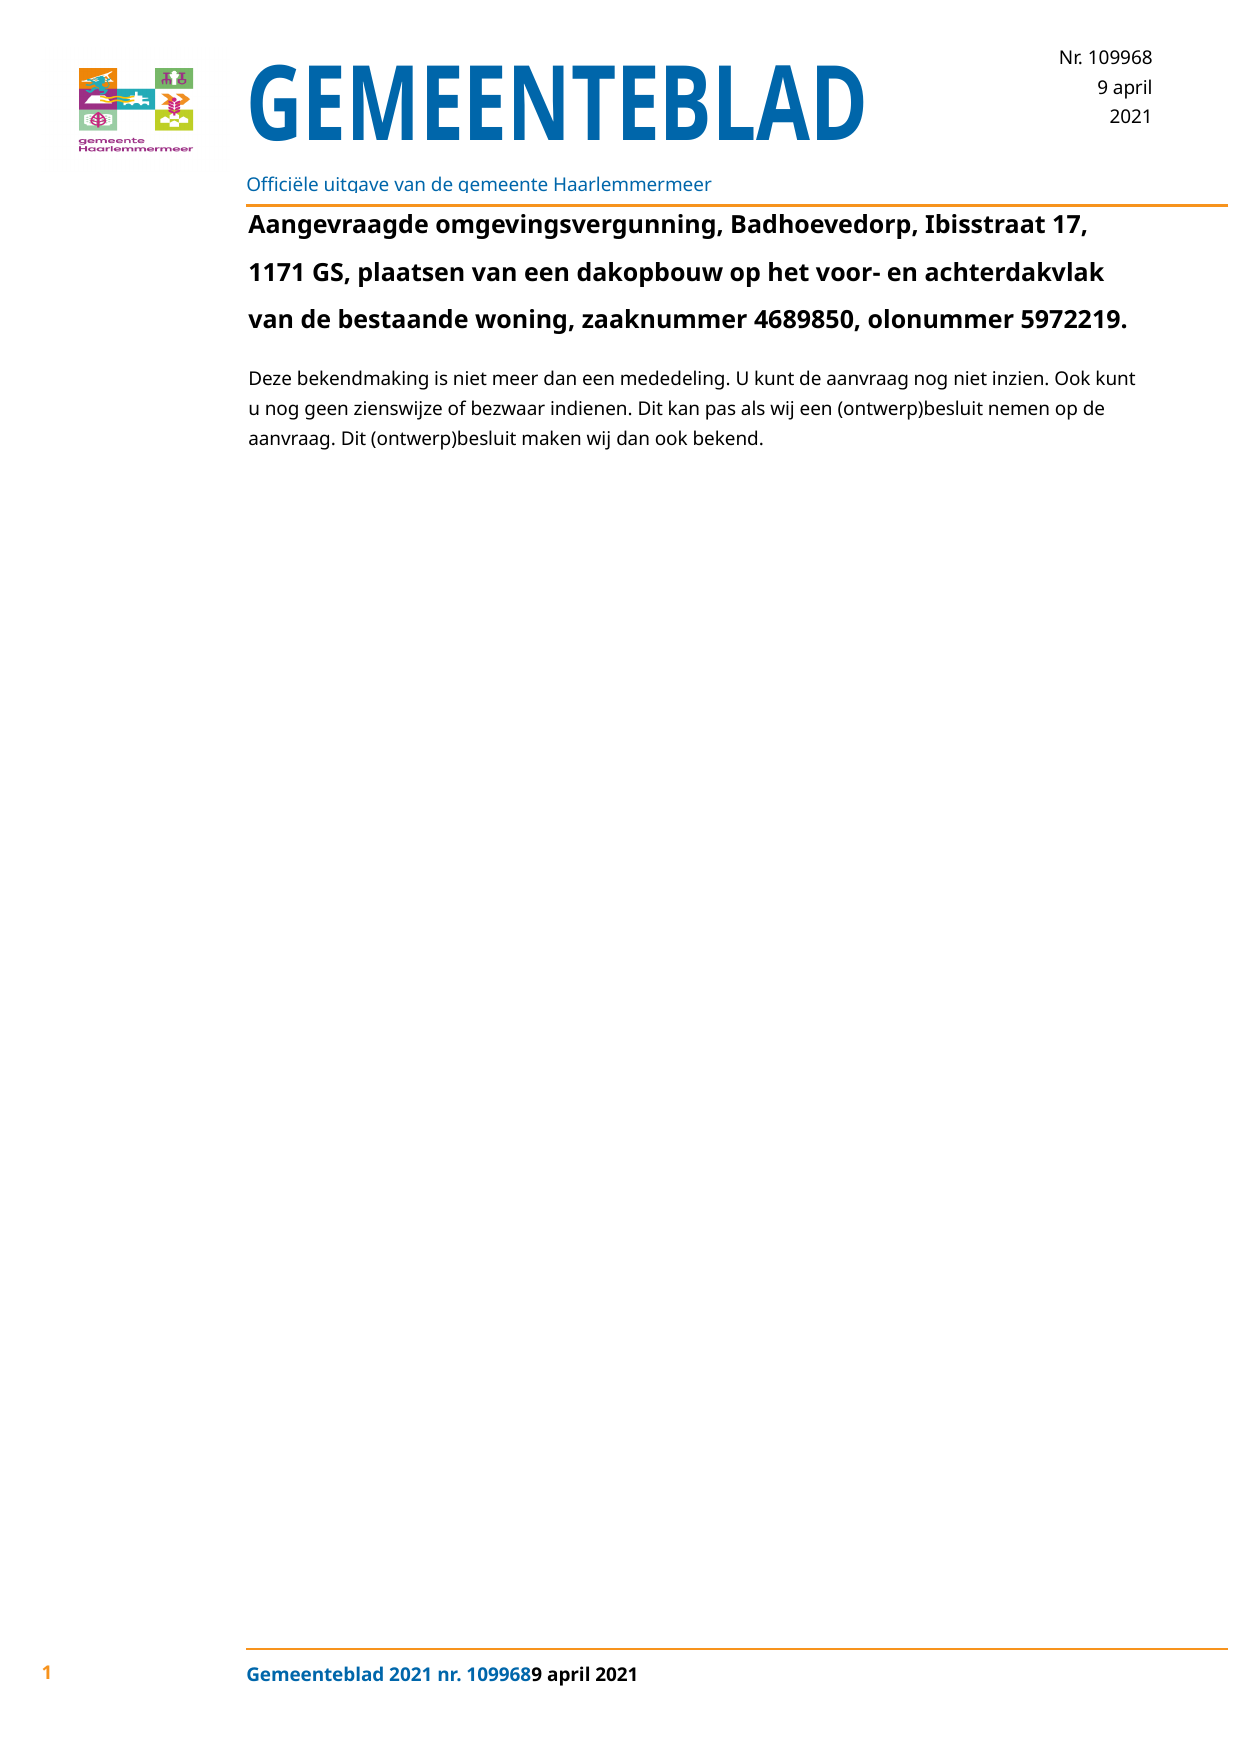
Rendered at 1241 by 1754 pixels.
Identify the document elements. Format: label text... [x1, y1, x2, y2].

text Deze bekendmaking is niet meer dan een mededeling. U kunt de aanvraag nog niet inzien. Ook kunt u nog geen zienswijze of bezwaar indienen. Dit kan pas als wij een (ontwerp)besluit nemen op de aanvraag. Dit (ontwerp)besluit maken wij dan ook bekend. [248, 366, 1152, 450]
picture [41, 47, 231, 172]
text Aangevraagde omgevingsvergunning, Badhoevedorp, Ibisstraat 17, 1171 GS, plaatsen van een dakopbouw op het voor- en achterdakvlak van de bestaande woning, zaaknummer 4689850, olonummer 5972219. [248, 207, 1152, 336]
